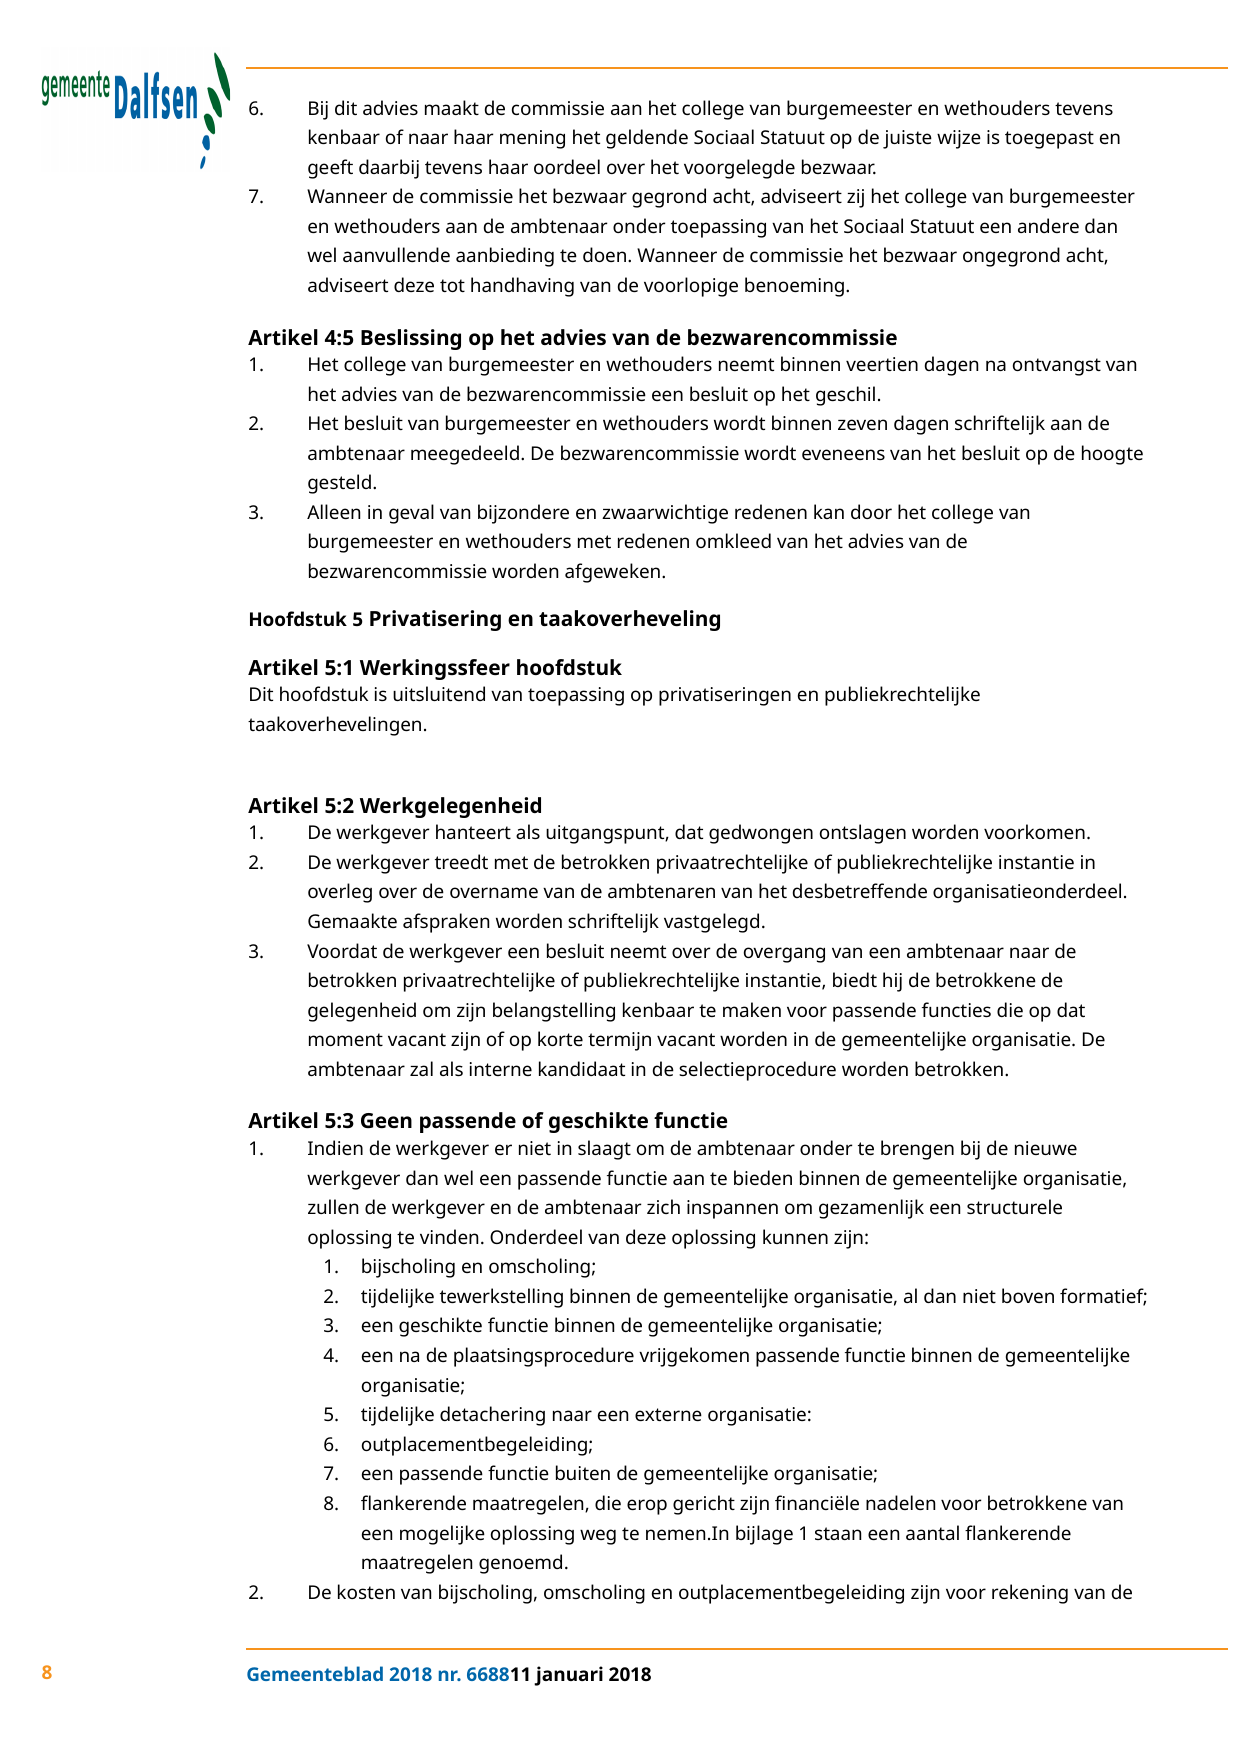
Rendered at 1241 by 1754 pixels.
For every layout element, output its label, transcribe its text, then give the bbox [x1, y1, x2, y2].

list Het college van burgemeester en wethouders neemt binnen veertien dagen na ontvangst van het advies van de bezwarencommissie een besluit op het geschil. [248, 351, 1152, 406]
text Hoofdstuk 5 Privatisering en taakoverheveling [248, 604, 1152, 632]
list tijdelijke detachering naar een externe organisatie: [323, 1401, 1152, 1427]
list een na de plaatsingsprocedure vrijgekomen passende functie binnen de gemeentelijke organisatie; [323, 1342, 1152, 1397]
list De werkgever treedt met de betrokken privaatrechtelijke of publiekrechtelijke instantie in overleg over de overname van de ambtenaren van het desbetreffende organisatieonderdeel. Gemaakte afspraken worden schriftelijk vastgelegd. [248, 849, 1152, 934]
list Wanneer de commissie het bezwaar gegrond acht, adviseert zij het college van burgemeester en wethouders aan de ambtenaar onder toepassing van het Sociaal Statuut een andere dan wel aanvullende aanbieding te doen. Wanneer de commissie het bezwaar ongegrond acht, adviseert deze tot handhaving van de voorlopige benoeming. [248, 183, 1152, 298]
text Artikel 5:1 Werkingssfeer hoofdstuk [248, 653, 1152, 682]
text Dit hoofdstuk is uitsluitend van toepassing op privatiseringen en publiekrechtelijke taakoverhevelingen. [248, 682, 1152, 737]
list flankerende maatregelen, die erop gericht zijn financiële nadelen voor betrokkene van een mogelijke oplossing weg te nemen.In bijlage 1 staan een aantal flankerende maatregelen genoemd. [323, 1490, 1152, 1575]
list Het besluit van burgemeester en wethouders wordt binnen zeven dagen schriftelijk aan de ambtenaar meegedeeld. De bezwarencommissie wordt eveneens van het besluit op de hoogte gesteld. [248, 410, 1152, 495]
list tijdelijke tewerkstelling binnen de gemeentelijke organisatie, al dan niet boven formatief; [323, 1283, 1152, 1309]
text Artikel 5:3 Geen passende of geschikte functie [248, 1107, 1152, 1135]
list een geschikte functie binnen de gemeentelijke organisatie; [323, 1313, 1152, 1338]
list Indien de werkgever er niet in slaagt om de ambtenaar onder te brengen bij de nieuwe werkgever dan wel een passende functie aan te bieden binnen de gemeentelijke organisatie, zullen de werkgever en de ambtenaar zich inspannen om gezamenlijk een structurele oplossing te vinden. Onderdeel van deze oplossing kunnen zijn: [248, 1135, 1152, 1249]
text Artikel 5:2 Werkgelegenheid [248, 791, 1152, 819]
list outplacementbegeleiding; [323, 1431, 1152, 1457]
list Voordat de werkgever een besluit neemt over de overgang van een ambtenaar naar de betrokken privaatrechtelijke of publiekrechtelijke instantie, biedt hij de betrokkene de gelegenheid om zijn belangstelling kenbaar te maken voor passende functies die op dat moment vacant zijn of op korte termijn vacant worden in de gemeentelijke organisatie. De ambtenaar zal als interne kandidaat in de selectieprocedure worden betrokken. [248, 938, 1152, 1082]
list bijscholing en omscholing; [323, 1253, 1152, 1279]
list een passende functie buiten de gemeentelijke organisatie; [323, 1461, 1152, 1486]
list De kosten van bijscholing, omscholing en outplacementbegeleiding zijn voor rekening van de [248, 1579, 1152, 1604]
list Bij dit advies maakt de commissie aan het college van burgemeester en wethouders tevens kenbaar of naar haar mening het geldende Sociaal Statuut op de juiste wijze is toegepast en geeft daarbij tevens haar oordeel over het voorgelegde bezwaar. [248, 95, 1152, 180]
text Artikel 4:5 Beslissing op het advies van de bezwarencommissie [248, 323, 1152, 351]
list De werkgever hanteert als uitgangspunt, dat gedwongen ontslagen worden voorkomen. [248, 819, 1152, 845]
picture [41, 47, 231, 172]
list Alleen in geval van bijzondere en zwaarwichtige redenen kan door het college van burgemeester en wethouders met redenen omkleed van het advies van de bezwarencommissie worden afgeweken. [248, 499, 1152, 584]
